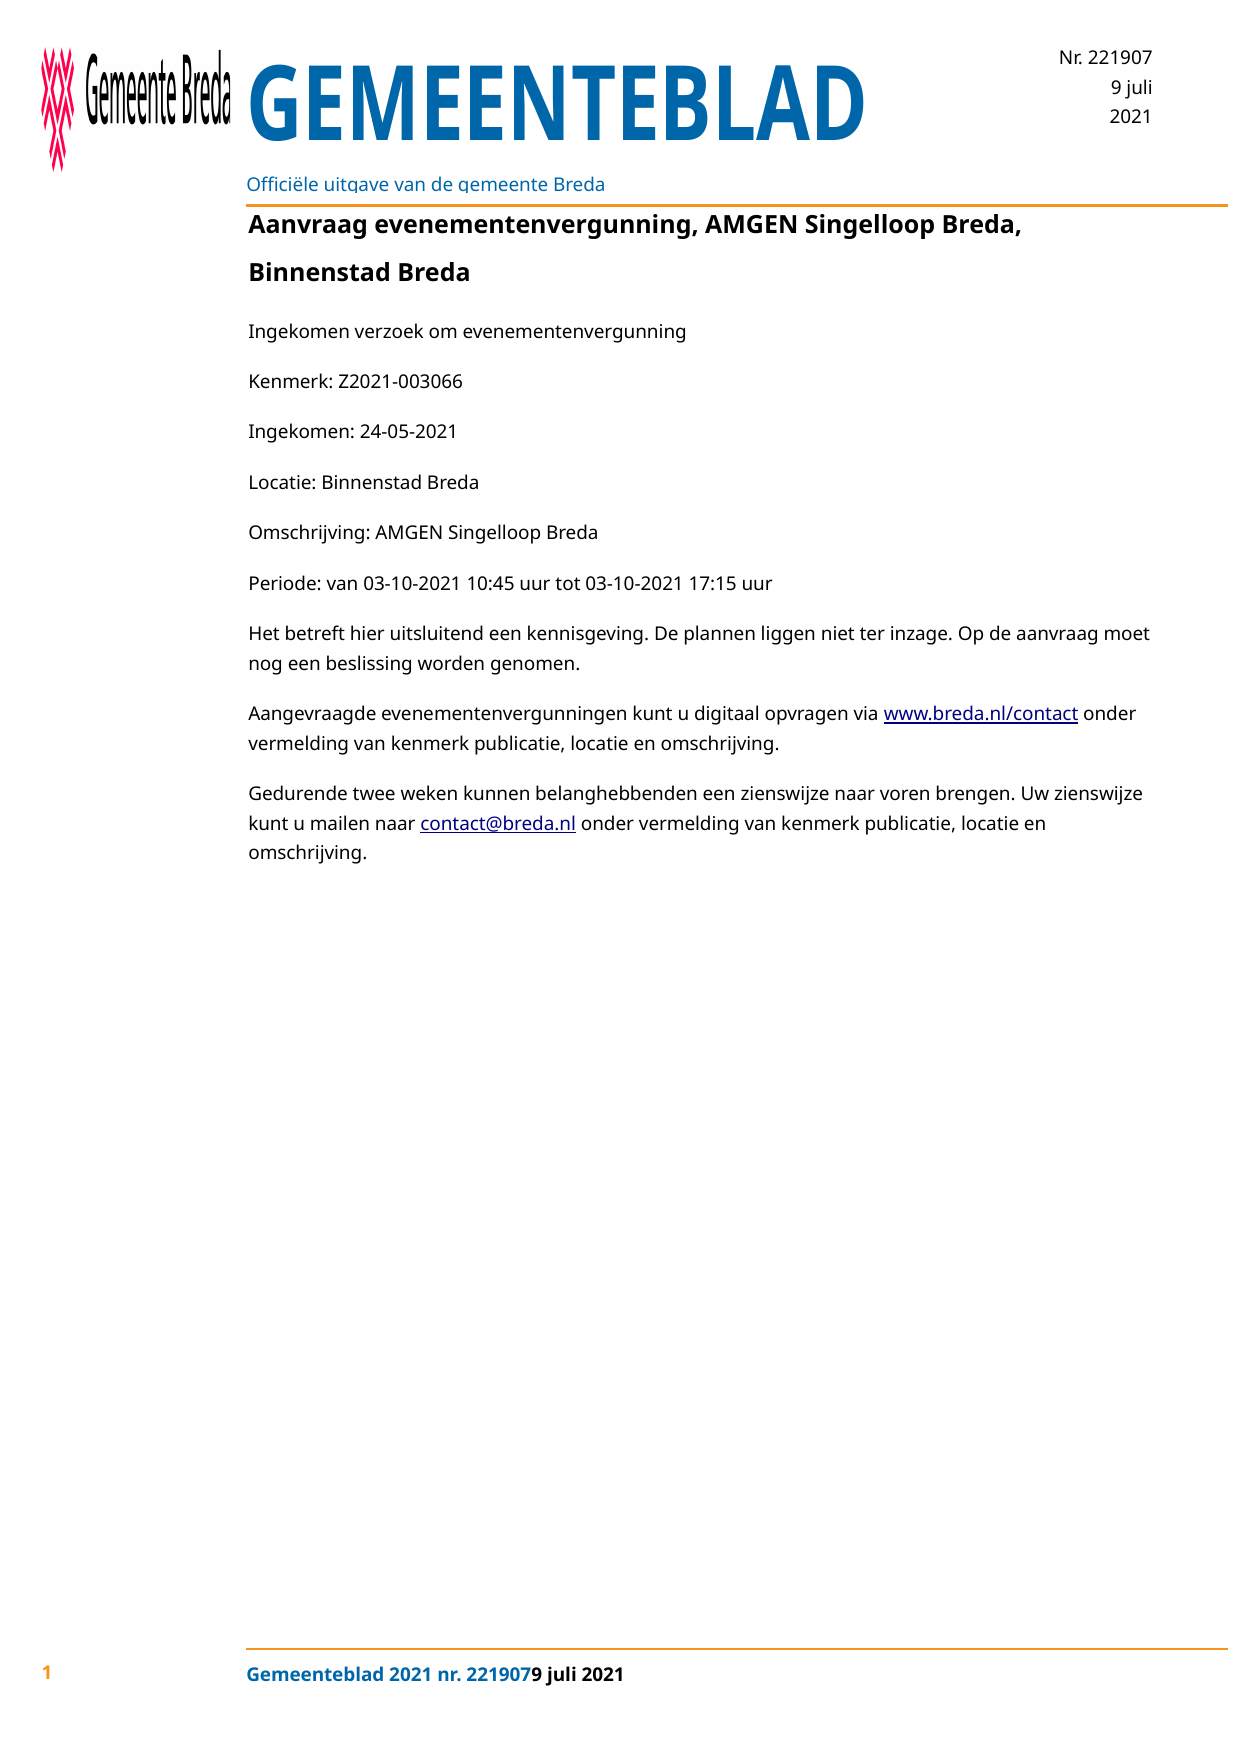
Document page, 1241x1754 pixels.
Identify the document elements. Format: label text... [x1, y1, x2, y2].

text Ingekomen verzoek om evenementenvergunning [248, 318, 1152, 344]
text Locatie: Binnenstad Breda [248, 469, 1152, 495]
text Aangevraagde evenementenvergunningen kunt u digitaal opvragen via www.breda.nl/contact onder vermelding van kenmerk publicatie, locatie en omschrijving. [248, 700, 1152, 756]
picture [41, 47, 231, 172]
text Periode: van 03-10-2021 10:45 uur tot 03-10-2021 17:15 uur [248, 570, 1152, 596]
text Aanvraag evenementenvergunning, AMGEN Singelloop Breda, Binnenstad Breda [248, 207, 1152, 288]
text Omschrijving: AMGEN Singelloop Breda [248, 519, 1152, 545]
text Gedurende twee weken kunnen belanghebbenden een zienswijze naar voren brengen. Uw zienswijze kunt u mailen naar contact@breda.nl onder vermelding van kenmerk publicatie, locatie en omschrijving. [248, 780, 1152, 865]
text Het betreft hier uitsluitend een kennisgeving. De plannen liggen niet ter inzage. Op de aanvraag moet nog een beslissing worden genomen. [248, 620, 1152, 676]
text Kenmerk: Z2021-003066 [248, 368, 1152, 394]
text Ingekomen: 24-05-2021 [248, 419, 1152, 444]
